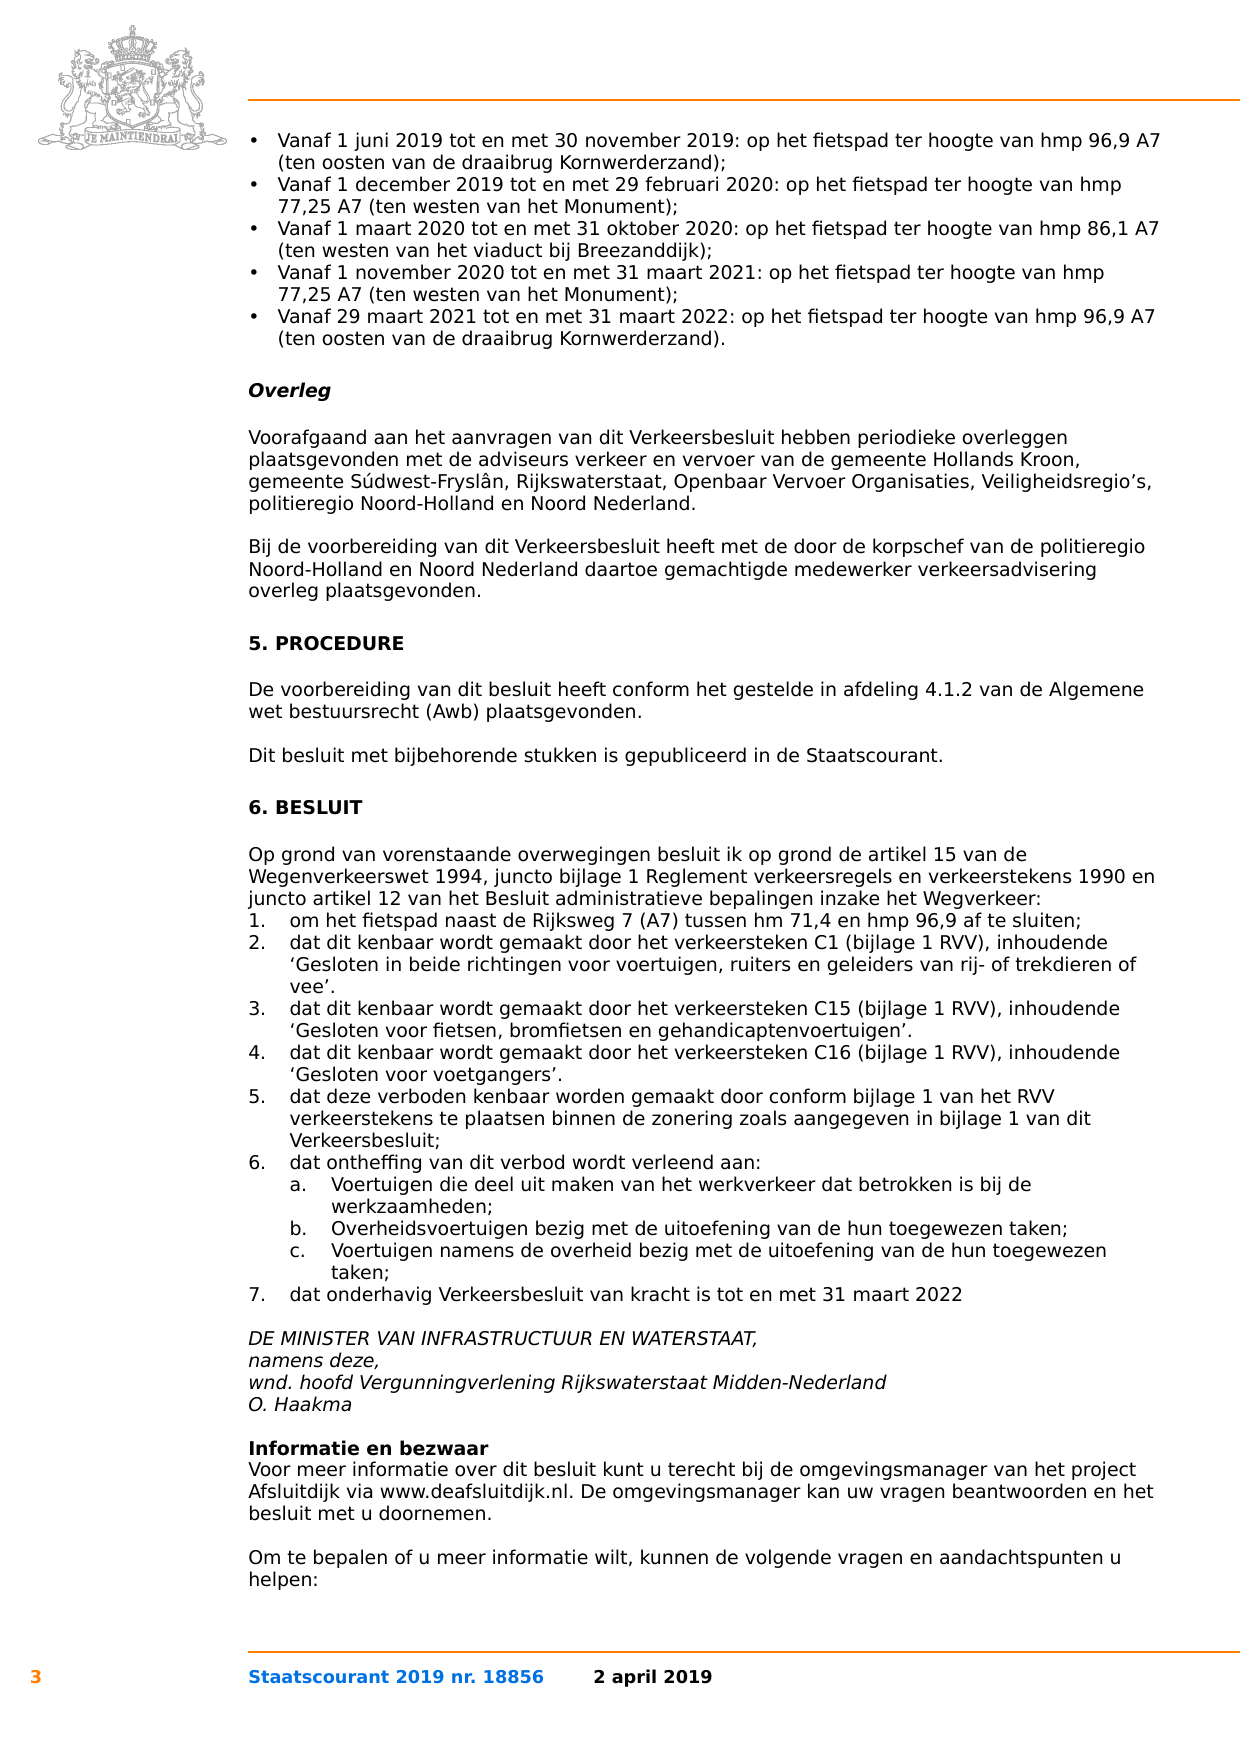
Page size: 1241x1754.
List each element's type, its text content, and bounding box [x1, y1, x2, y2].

text • Vanaf 1 maart 2020 tot en met 31 oktober 2020: op het fietspad ter hoogte van hmp 86,1 A7 (ten westen van het viaduct bij Breezanddijk); [248, 218, 1163, 262]
text Informatie en bezwaar [248, 1437, 1163, 1459]
text • Vanaf 1 juni 2019 tot en met 30 november 2019: op het fietspad ter hoogte van hmp 96,9 A7 (ten oosten van de draaibrug Kornwerderzand); [248, 130, 1163, 174]
text Voorafgaand aan het aanvragen van dit Verkeersbesluit hebben periodieke overleggen plaatsgevonden met de adviseurs verkeer en vervoer van de gemeente Hollands Kroon, gemeente Súdwest-Fryslân, Rijkswaterstaat, Openbaar Vervoer Organisaties, Veiligheidsregio’s, politieregio Noord-Holland en Noord Nederland. [248, 427, 1163, 514]
text Bij de voorbereiding van dit Verkeersbesluit heeft met de door de korpschef van de politieregio Noord-Holland en Noord Nederland daartoe gemachtigde medewerker verkeersadvisering overleg plaatsgevonden. [248, 536, 1163, 602]
text c. Voertuigen namens de overheid bezig met de uitoefening van de hun toegewezen taken; [289, 1240, 1163, 1284]
text Dit besluit met bijbehorende stukken is gepubliceerd in de Staatscourant. [248, 745, 1163, 767]
text Voor meer informatie over dit besluit kunt u terecht bij de omgevingsmanager van het project Afsluitdijk via www.deafsluitdijk.nl. De omgevingsmanager kan uw vragen beantwoorden en het besluit met u doornemen. [248, 1459, 1163, 1525]
subtitle 5. PROCEDURE [248, 632, 1163, 654]
text • Vanaf 29 maart 2021 tot en met 31 maart 2022: op het fietspad ter hoogte van hmp 96,9 A7 (ten oosten van de draaibrug Kornwerderzand). [248, 306, 1163, 350]
text 1. om het fietspad naast de Rijksweg 7 (A7) tussen hm 71,4 en hmp 96,9 af te sluiten; [248, 910, 1163, 932]
text DE MINISTER VAN INFRASTRUCTUUR EN WATERSTAAT, namens deze, wnd. hoofd Vergunningverlening Rijkswaterstaat Midden-Nederland O. Haakma [248, 1328, 1163, 1416]
text 3. dat dit kenbaar wordt gemaakt door het verkeersteken C15 (bijlage 1 RVV), inhoudende ‘Gesloten voor fietsen, bromfietsen en gehandicaptenvoertuigen’. [248, 998, 1163, 1042]
picture [38, 25, 227, 150]
text • Vanaf 1 december 2019 tot en met 29 februari 2020: op het fietspad ter hoogte van hmp 77,25 A7 (ten westen van het Monument); [248, 174, 1163, 218]
text a. Voertuigen die deel uit maken van het werkverkeer dat betrokken is bij de werkzaamheden; [289, 1174, 1163, 1218]
text b. Overheidsvoertuigen bezig met de uitoefening van de hun toegewezen taken; [289, 1218, 1163, 1240]
text 5. dat deze verboden kenbaar worden gemaakt door conform bijlage 1 van het RVV verkeerstekens te plaatsen binnen de zonering zoals aangegeven in bijlage 1 van dit Verkeersbesluit; [248, 1086, 1163, 1152]
text 7. dat onderhavig Verkeersbesluit van kracht is tot en met 31 maart 2022 [248, 1284, 1163, 1306]
text Om te bepalen of u meer informatie wilt, kunnen de volgende vragen en aandachtspunten u helpen: [248, 1547, 1163, 1591]
text Op grond van vorenstaande overwegingen besluit ik op grond de artikel 15 van de Wegenverkeerswet 1994, juncto bijlage 1 Reglement verkeersregels en verkeerstekens 1990 en juncto artikel 12 van het Besluit administratieve bepalingen inzake het Wegverkeer: [248, 844, 1163, 910]
text De voorbereiding van dit besluit heeft conform het gestelde in afdeling 4.1.2 van de Algemene wet bestuursrecht (Awb) plaatsgevonden. [248, 679, 1163, 723]
subtitle Overleg [248, 380, 1163, 402]
subtitle 6. BESLUIT [248, 797, 1163, 819]
text 6. dat ontheffing van dit verbod wordt verleend aan: [248, 1152, 1163, 1174]
text 2. dat dit kenbaar wordt gemaakt door het verkeersteken C1 (bijlage 1 RVV), inhoudende ‘Gesloten in beide richtingen voor voertuigen, ruiters en geleiders van rij- of trekdieren of vee’. [248, 932, 1163, 998]
text • Vanaf 1 november 2020 tot en met 31 maart 2021: op het fietspad ter hoogte van hmp 77,25 A7 (ten westen van het Monument); [248, 262, 1163, 306]
text 4. dat dit kenbaar wordt gemaakt door het verkeersteken C16 (bijlage 1 RVV), inhoudende ‘Gesloten voor voetgangers’. [248, 1042, 1163, 1086]
